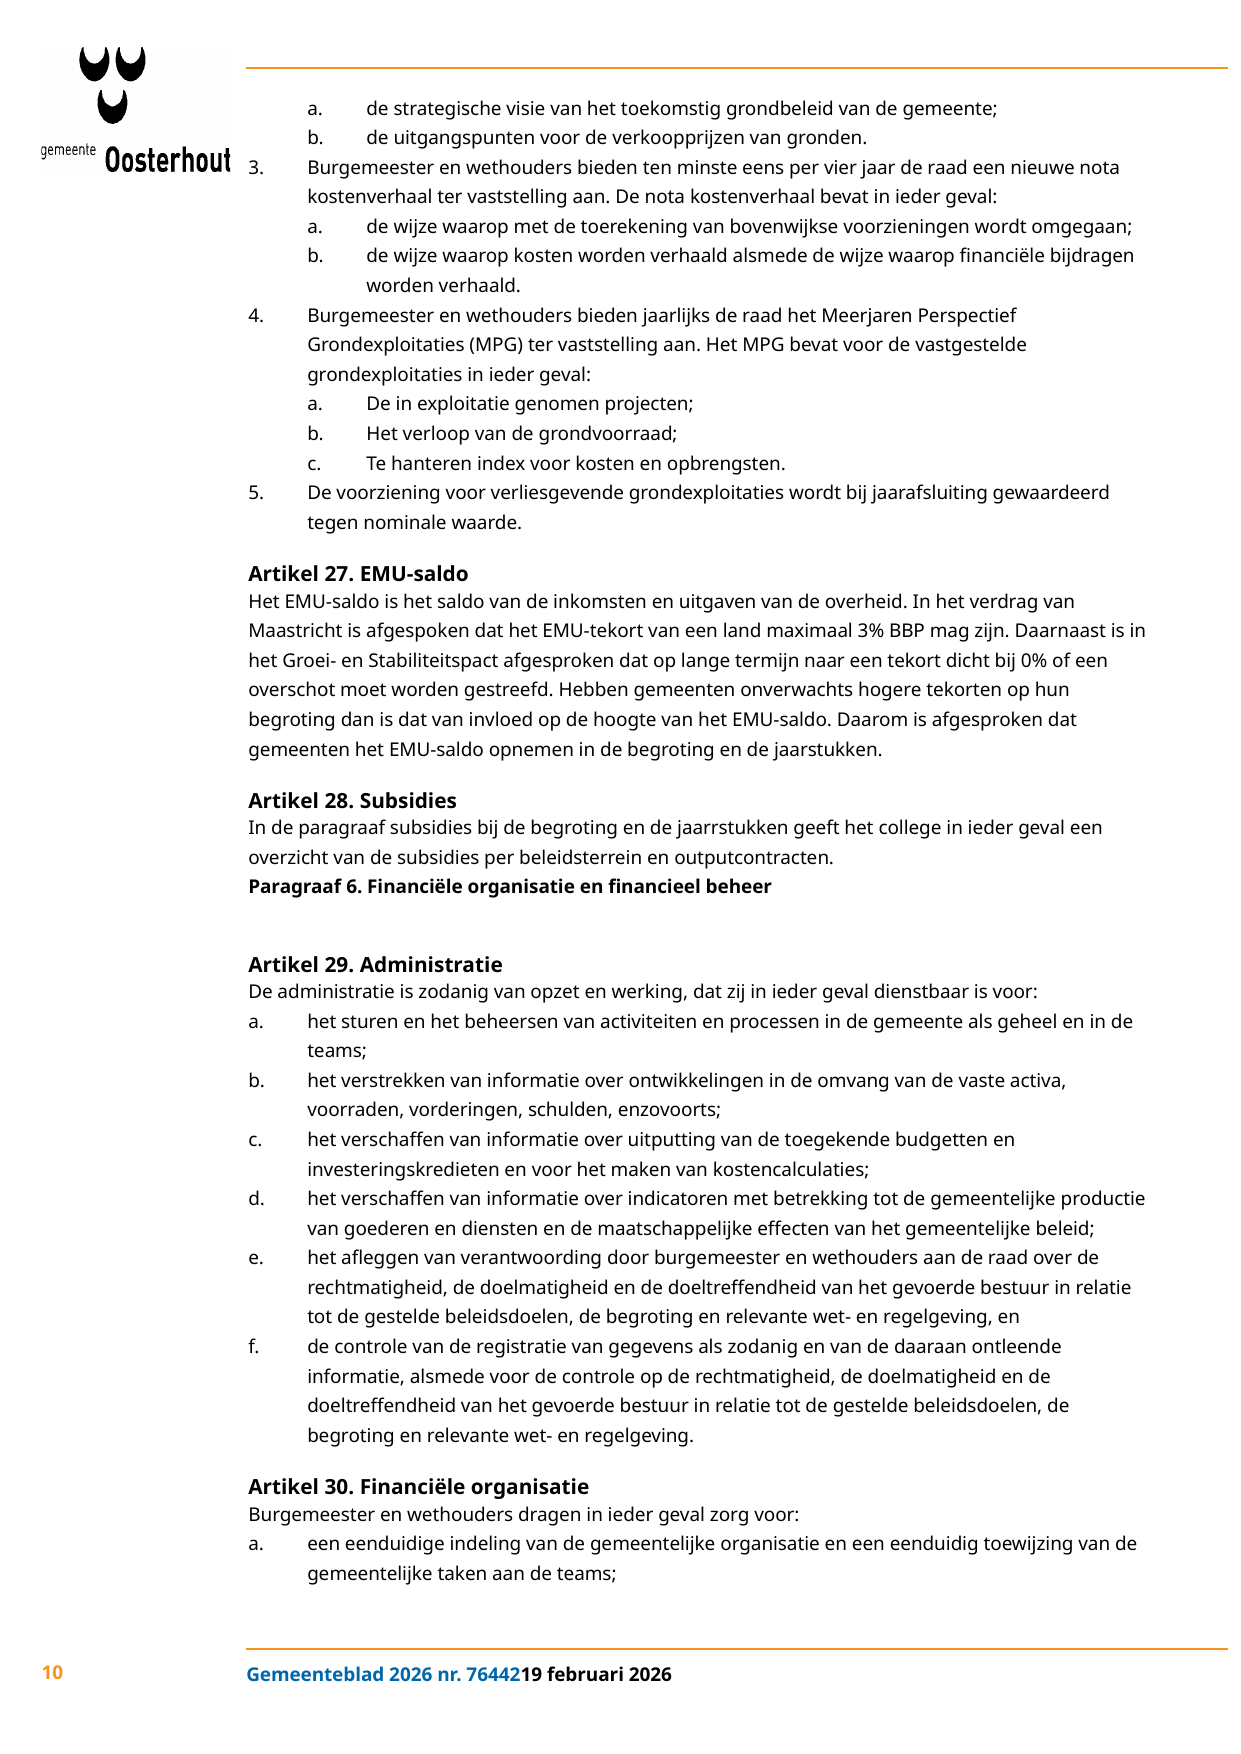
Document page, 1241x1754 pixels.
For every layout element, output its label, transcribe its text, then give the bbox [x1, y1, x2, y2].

list De in exploitatie genomen projecten; [307, 391, 1152, 416]
list Het verloop van de grondvoorraad; [307, 420, 1152, 446]
list de wijze waarop kosten worden verhaald alsmede de wijze waarop financiële bijdragen worden verhaald. [307, 243, 1152, 298]
text Paragraaf 6. Financiële organisatie en financieel beheer [248, 874, 1152, 899]
list het verschaffen van informatie over uitputting van de toegekende budgetten en investeringskredieten en voor het maken van kostencalculaties; [248, 1126, 1152, 1182]
list De voorziening voor verliesgevende grondexploitaties wordt bij jaarafsluiting gewaardeerd tegen nominale waarde. [248, 479, 1152, 535]
list het afleggen van verantwoording door burgemeester en wethouders aan de raad over de rechtmatigheid, de doelmatigheid en de doeltreffendheid van het gevoerde bestuur in relatie tot de gestelde beleidsdoelen, de begroting en relevante wet- en regelgeving, en [248, 1244, 1152, 1329]
list het sturen en het beheersen van activiteiten en processen in de gemeente als geheel en in de teams; [248, 1008, 1152, 1063]
list Te hanteren index voor kosten en opbrengsten. [307, 450, 1152, 476]
text Artikel 27. EMU-saldo [248, 559, 1152, 588]
list het verstrekken van informatie over ontwikkelingen in de omvang van de vaste activa, voorraden, vorderingen, schulden, enzovoorts; [248, 1067, 1152, 1122]
text Het EMU-saldo is het saldo van de inkomsten en uitgaven van de overheid. In het verdrag van Maastricht is afgespoken dat het EMU-tekort van een land maximaal 3% BBP mag zijn. Daarnaast is in het Groei- en Stabiliteitspact afgesproken dat op lange termijn naar een tekort dicht bij 0% of een overschot moet worden gestreefd. Hebben gemeenten onverwachts hogere tekorten op hun begroting dan is dat van invloed op de hoogte van het EMU-saldo. Daarom is afgesproken dat gemeenten het EMU-saldo opnemen in de begroting en de jaarstukken. [248, 588, 1152, 761]
text Artikel 29. Administratie [248, 950, 1152, 978]
list Burgemeester en wethouders bieden ten minste eens per vier jaar de raad een nieuwe nota kostenverhaal ter vaststelling aan. De nota kostenverhaal bevat in ieder geval: [248, 154, 1152, 209]
list de wijze waarop met de toerekening van bovenwijkse voorzieningen wordt omgegaan; [307, 213, 1152, 239]
list het verschaffen van informatie over indicatoren met betrekking tot de gemeentelijke productie van goederen en diensten en de maatschappelijke effecten van het gemeentelijke beleid; [248, 1185, 1152, 1241]
list de controle van de registratie van gegevens als zodanig en van de daaraan ontleende informatie, alsmede voor de controle op de rechtmatigheid, de doelmatigheid en de doeltreffendheid van het gevoerde bestuur in relatie tot de gestelde beleidsdoelen, de begroting en relevante wet- en regelgeving. [248, 1333, 1152, 1448]
list de strategische visie van het toekomstig grondbeleid van de gemeente; [307, 95, 1152, 121]
picture [41, 47, 231, 172]
text De administratie is zodanig van opzet en werking, dat zij in ieder geval dienstbaar is voor: [248, 978, 1152, 1004]
text Burgemeester en wethouders dragen in ieder geval zorg voor: [248, 1501, 1152, 1527]
text In de paragraaf subsidies bij de begroting en de jaarrstukken geeft het college in ieder geval een overzicht van de subsidies per beleidsterrein en outputcontracten. [248, 814, 1152, 870]
text Artikel 28. Subsidies [248, 786, 1152, 814]
list Burgemeester en wethouders bieden jaarlijks de raad het Meerjaren Perspectief Grondexploitaties (MPG) ter vaststelling aan. Het MPG bevat voor de vastgestelde grondexploitaties in ieder geval: [248, 302, 1152, 387]
list een eenduidige indeling van de gemeentelijke organisatie en een eenduidig toewijzing van de gemeentelijke taken aan de teams; [248, 1531, 1152, 1586]
text Artikel 30. Financiële organisatie [248, 1472, 1152, 1501]
list de uitgangspunten voor de verkoopprijzen van gronden. [307, 124, 1152, 150]
